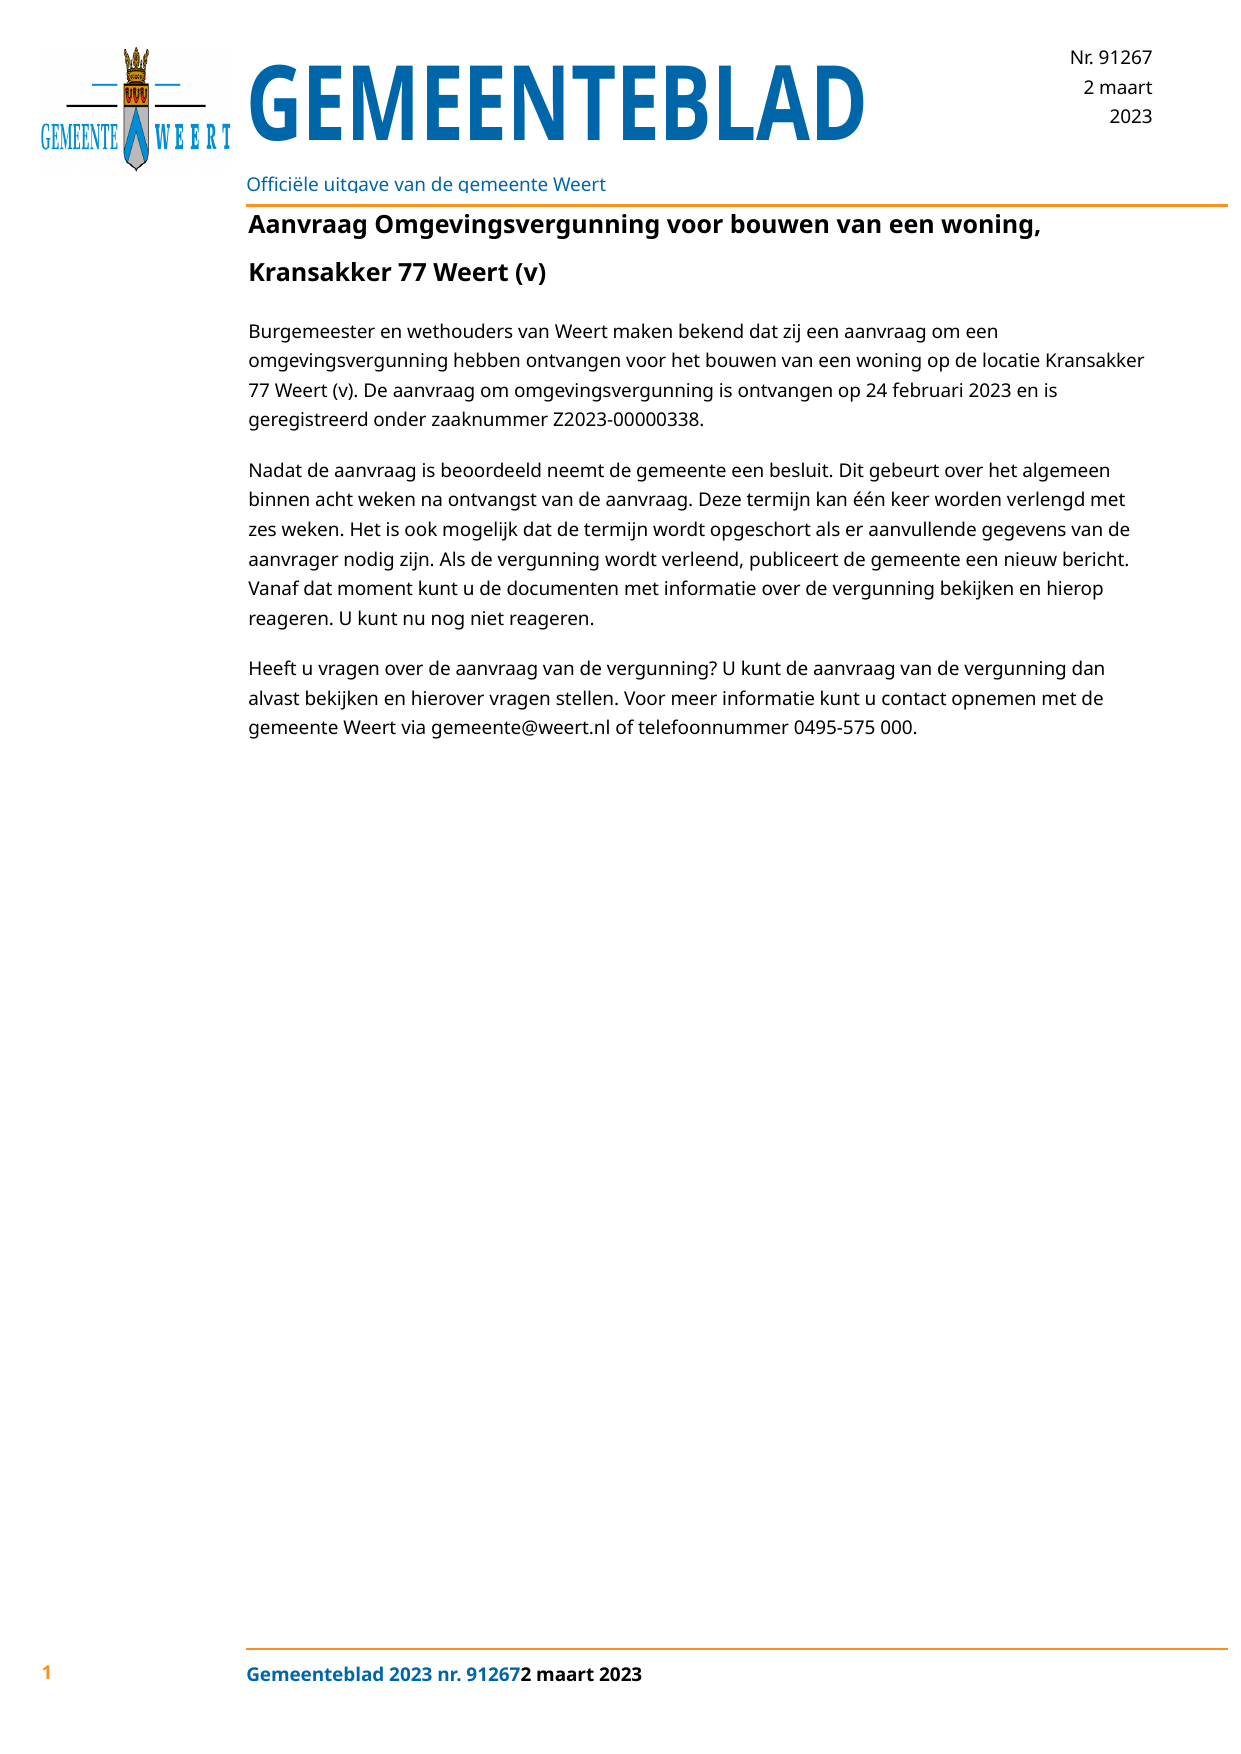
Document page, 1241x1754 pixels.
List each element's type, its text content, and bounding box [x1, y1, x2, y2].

text Burgemeester en wethouders van Weert maken bekend dat zij een aanvraag om een omgevingsvergunning hebben ontvangen voor het bouwen van een woning op de locatie Kransakker 77 Weert (v). De aanvraag om omgevingsvergunning is ontvangen op 24 februari 2023 en is geregistreerd onder zaaknummer Z2023-00000338. [248, 318, 1152, 432]
text Heeft u vragen over de aanvraag van de vergunning? U kunt de aanvraag van de vergunning dan alvast bekijken en hierover vragen stellen. Voor meer informatie kunt u contact opnemen met de gemeente Weert via gemeente@weert.nl of telefoonnummer 0495-575 000. [248, 655, 1152, 740]
text Aanvraag Omgevingsvergunning voor bouwen van een woning, Kransakker 77 Weert (v) [248, 207, 1152, 288]
text Nadat de aanvraag is beoordeeld neemt de gemeente een besluit. Dit gebeurt over het algemeen binnen acht weken na ontvangst van de aanvraag. Deze termijn kan één keer worden verlengd met zes weken. Het is ook mogelijk dat de termijn wordt opgeschort als er aanvullende gegevens van de aanvrager nodig zijn. Als de vergunning wordt verleend, publiceert de gemeente een nieuw bericht. Vanaf dat moment kunt u de documenten met informatie over de vergunning bekijken en hierop reageren. U kunt nu nog niet reageren. [248, 457, 1152, 631]
picture [41, 47, 231, 172]
